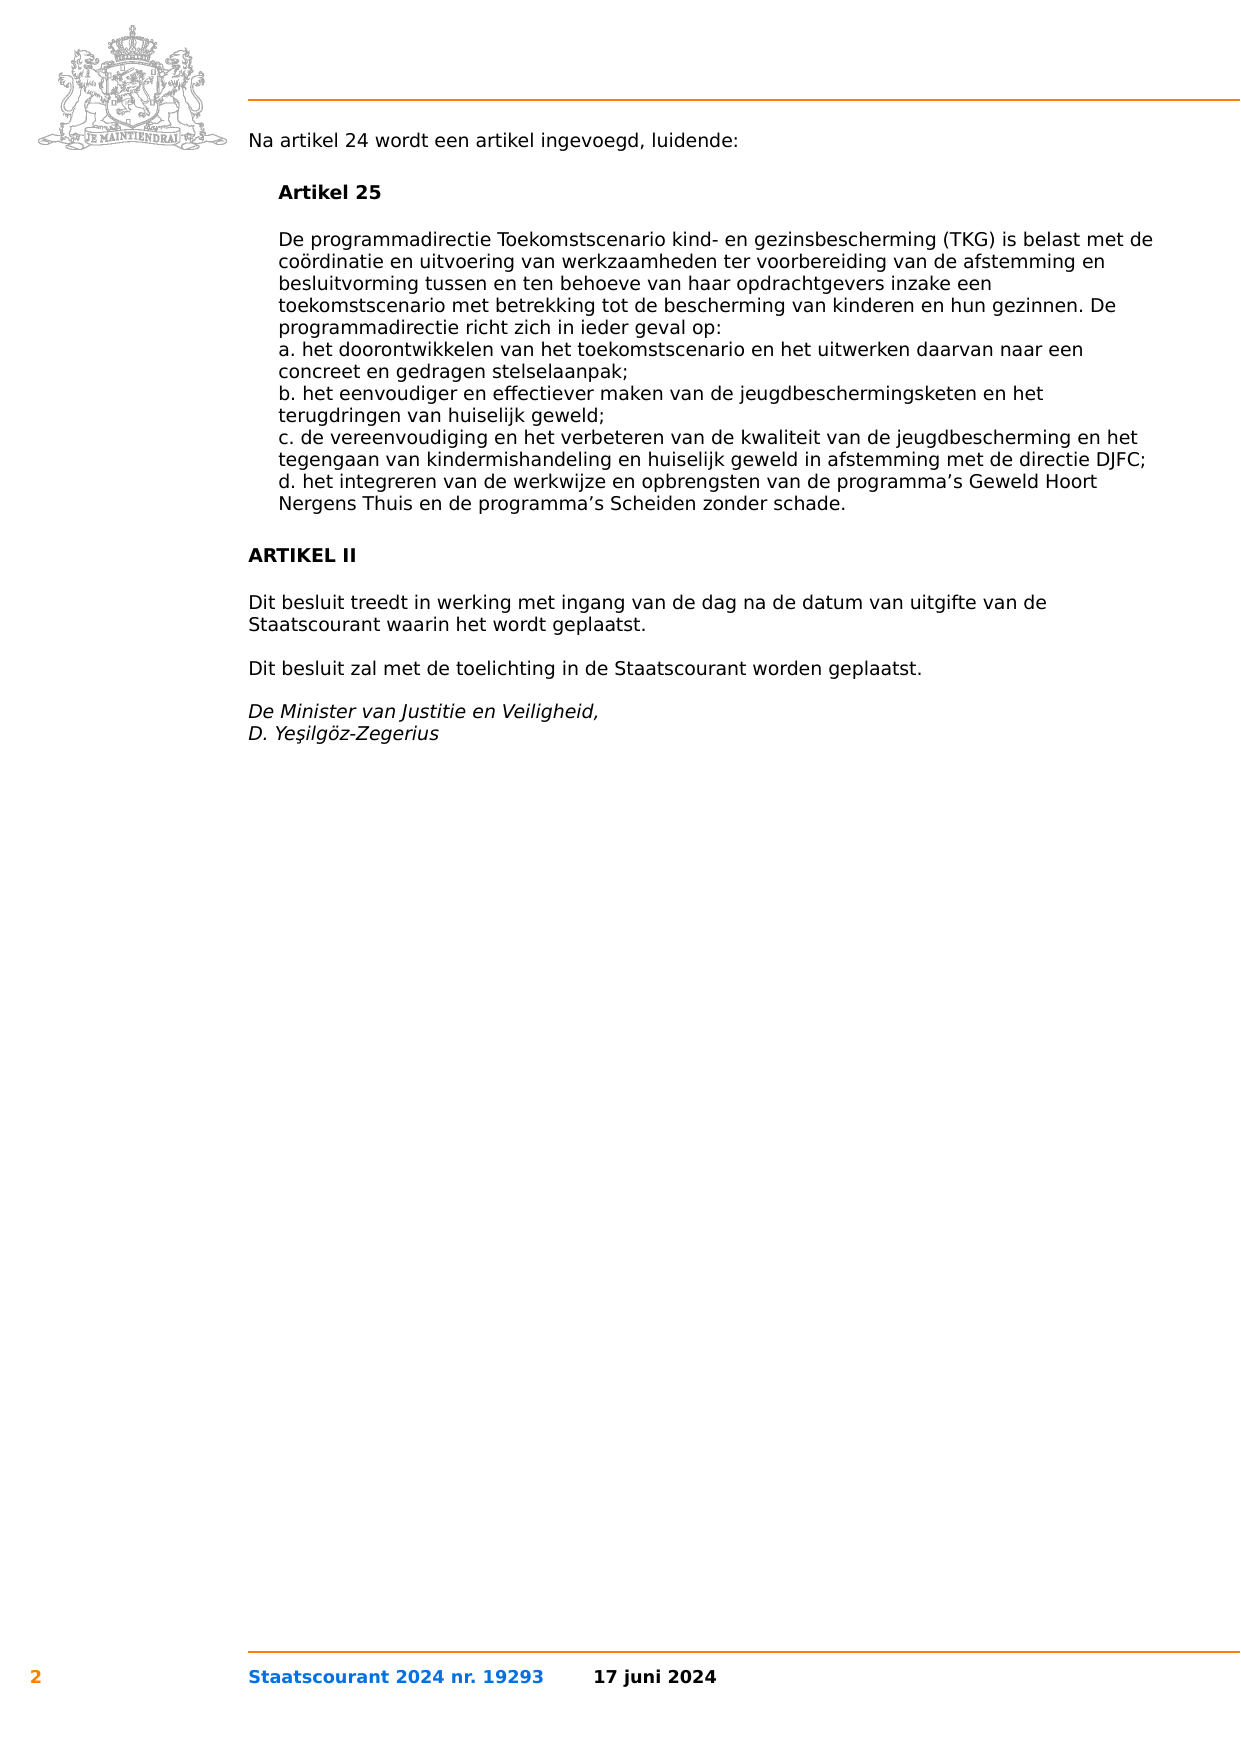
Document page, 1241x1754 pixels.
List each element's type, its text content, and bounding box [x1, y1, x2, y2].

text Na artikel 24 wordt een artikel ingevoegd, luidende: [248, 130, 1163, 152]
picture [38, 25, 227, 150]
subtitle Artikel 25 [278, 182, 1163, 204]
text a. het doorontwikkelen van het toekomstscenario en het uitwerken daarvan naar een concreet en gedragen stelselaanpak; [278, 339, 1163, 383]
text De Minister van Justitie en Veiligheid, D. Yeşilgöz-Zegerius [248, 701, 1163, 745]
text b. het eenvoudiger en effectiever maken van de jeugdbeschermingsketen en het terugdringen van huiselijk geweld; [278, 383, 1163, 427]
text De programmadirectie Toekomstscenario kind- en gezinsbescherming (TKG) is belast met de coördinatie en uitvoering van werkzaamheden ter voorbereiding van de afstemming en besluitvorming tussen en ten behoeve van haar opdrachtgevers inzake een toekomstscenario met betrekking tot de bescherming van kinderen en hun gezinnen. De programmadirectie richt zich in ieder geval op: [278, 229, 1163, 339]
subtitle ARTIKEL II [248, 544, 1163, 567]
text d. het integreren van de werkwijze en opbrengsten van de programma’s Geweld Hoort Nergens Thuis en de programma’s Scheiden zonder schade. [278, 471, 1163, 514]
text Dit besluit zal met de toelichting in de Staatscourant worden geplaatst. [248, 657, 1163, 679]
text c. de vereenvoudiging en het verbeteren van de kwaliteit van de jeugdbescherming en het tegengaan van kindermishandeling en huiselijk geweld in afstemming met de directie DJFC; [278, 427, 1163, 471]
text Dit besluit treedt in werking met ingang van de dag na de datum van uitgifte van de Staatscourant waarin het wordt geplaatst. [248, 592, 1163, 636]
